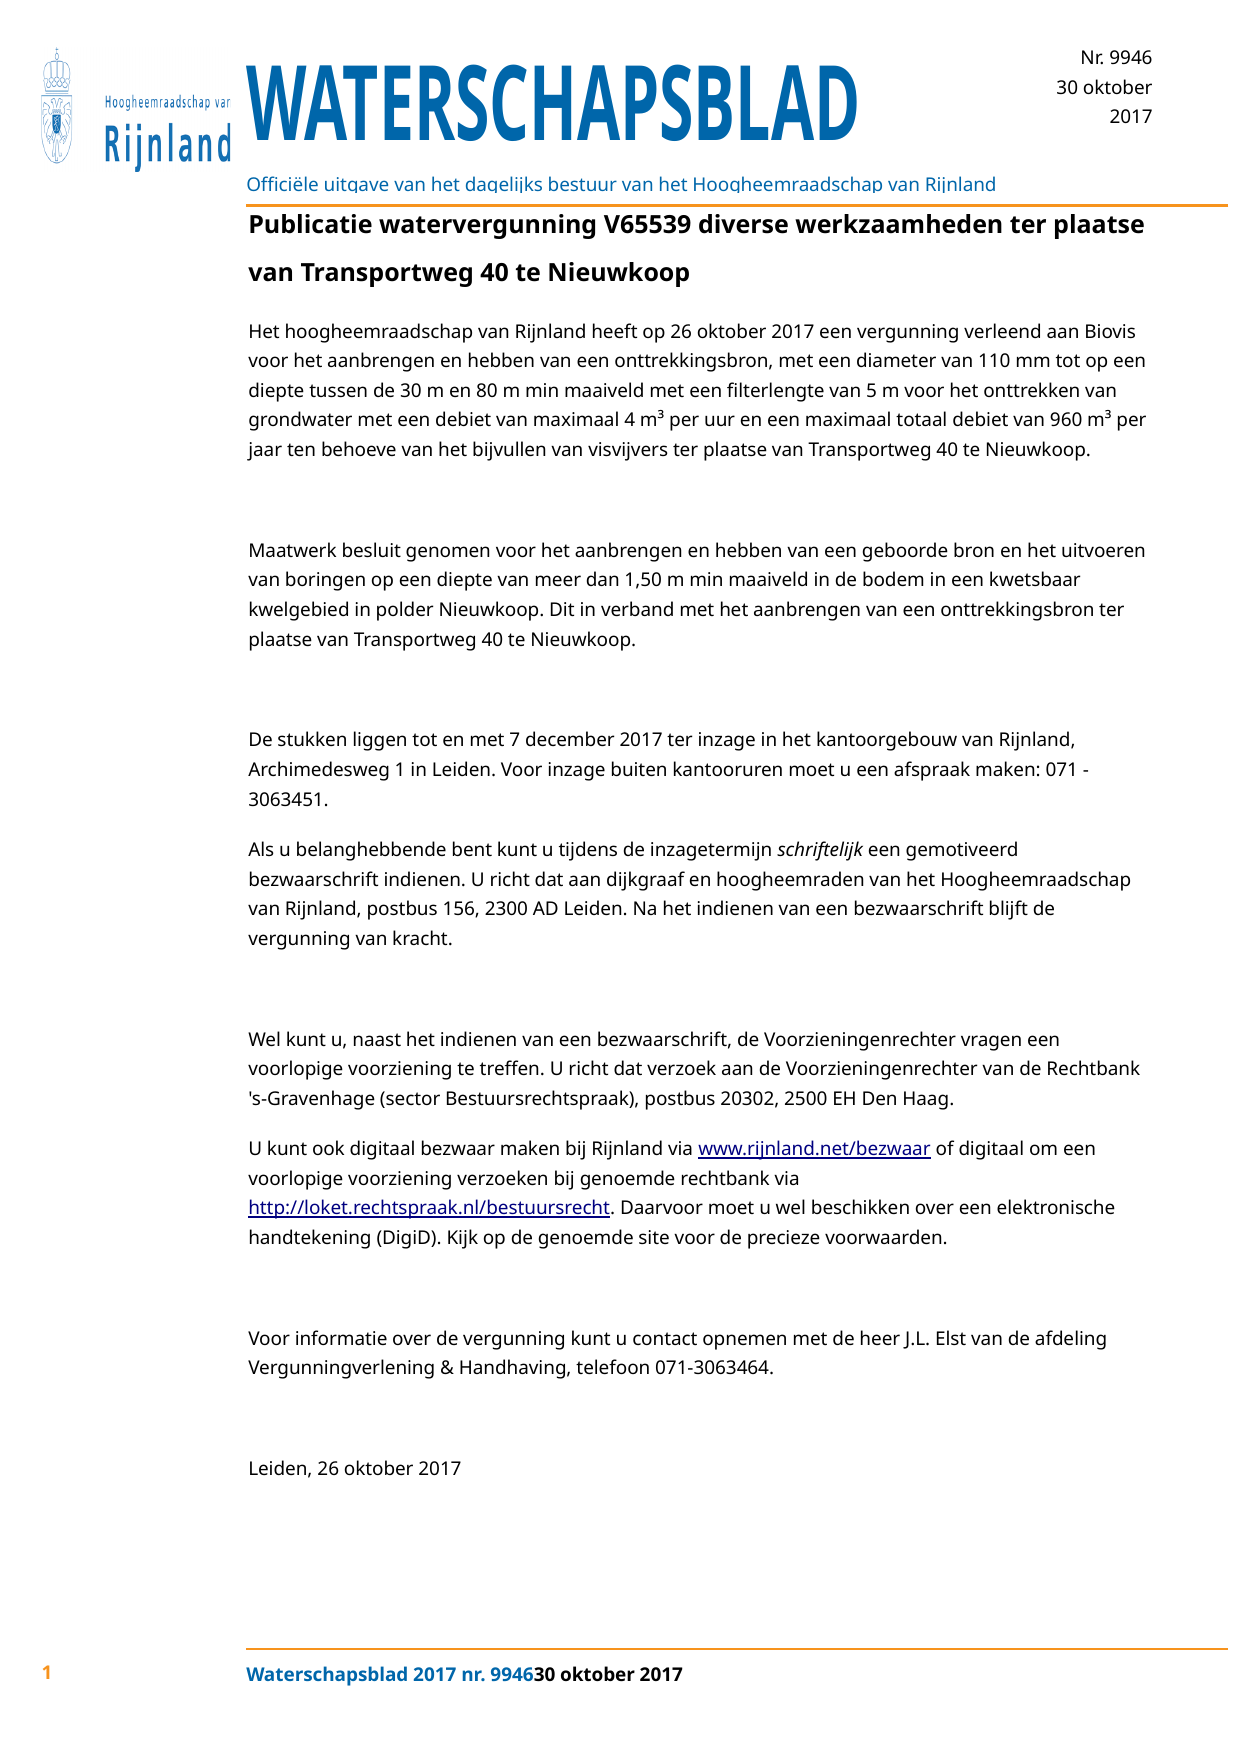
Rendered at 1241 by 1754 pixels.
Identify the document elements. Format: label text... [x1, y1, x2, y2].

text Publicatie watervergunning V65539 diverse werkzaamheden ter plaatse van Transportweg 40 te Nieuwkoop [248, 207, 1152, 288]
text U kunt ook digitaal bezwaar maken bij Rijnland via www.rijnland.net/bezwaar of digitaal om een voorlopige voorziening verzoeken bij genoemde rechtbank via http://loket.rechtspraak.nl/bestuursrecht. Daarvoor moet u wel beschikken over een elektronische handtekening (DigiD). Kijk op de genoemde site voor de precieze voorwaarden. [248, 1135, 1152, 1250]
text Maatwerk besluit genomen voor het aanbrengen en hebben van een geboorde bron en het uitvoeren van boringen op een diepte van meer dan 1,50 m min maaiveld in de bodem in een kwetsbaar kwelgebied in polder Nieuwkoop. Dit in verband met het aanbrengen van een onttrekkingsbron ter plaatse van Transportweg 40 te Nieuwkoop. [248, 537, 1152, 652]
text Leiden, 26 oktober 2017 [248, 1455, 1152, 1481]
text De stukken liggen tot en met 7 december 2017 ter inzage in het kantoorgebouw van Rijnland, Archimedesweg 1 in Leiden. Voor inzage buiten kantooruren moet u een afspraak maken: 071 - 3063451. [248, 727, 1152, 812]
text Wel kunt u, naast het indienen van een bezwaarschrift, de Voorzieningenrechter vragen een voorlopige voorziening te treffen. U richt dat verzoek aan de Voorzieningenrechter van de Rechtbank 's-Gravenhage (sector Bestuursrechtspraak), postbus 20302, 2500 EH Den Haag. [248, 1026, 1152, 1111]
picture [41, 47, 231, 172]
text Voor informatie over de vergunning kunt u contact opnemen met de heer J.L. Elst van de afdeling Vergunningverlening & Handhaving, telefoon 071-3063464. [248, 1325, 1152, 1380]
text Als u belanghebbende bent kunt u tijdens de inzagetermijn schriftelijk een gemotiveerd bezwaarschrift indienen. U richt dat aan dijkgraaf en hoogheemraden van het Hoogheemraadschap van Rijnland, postbus 156, 2300 AD Leiden. Na het indienen van een bezwaarschrift blijft de vergunning van kracht. [248, 836, 1152, 951]
text Het hoogheemraadschap van Rijnland heeft op 26 oktober 2017 een vergunning verleend aan Biovis voor het aanbrengen en hebben van een onttrekkingsbron, met een diameter van 110 mm tot op een diepte tussen de 30 m en 80 m min maaiveld met een filterlengte van 5 m voor het onttrekken van grondwater met een debiet van maximaal 4 m³ per uur en een maximaal totaal debiet van 960 m³ per jaar ten behoeve van het bijvullen van visvijvers ter plaatse van Transportweg 40 te Nieuwkoop. [248, 318, 1152, 462]
